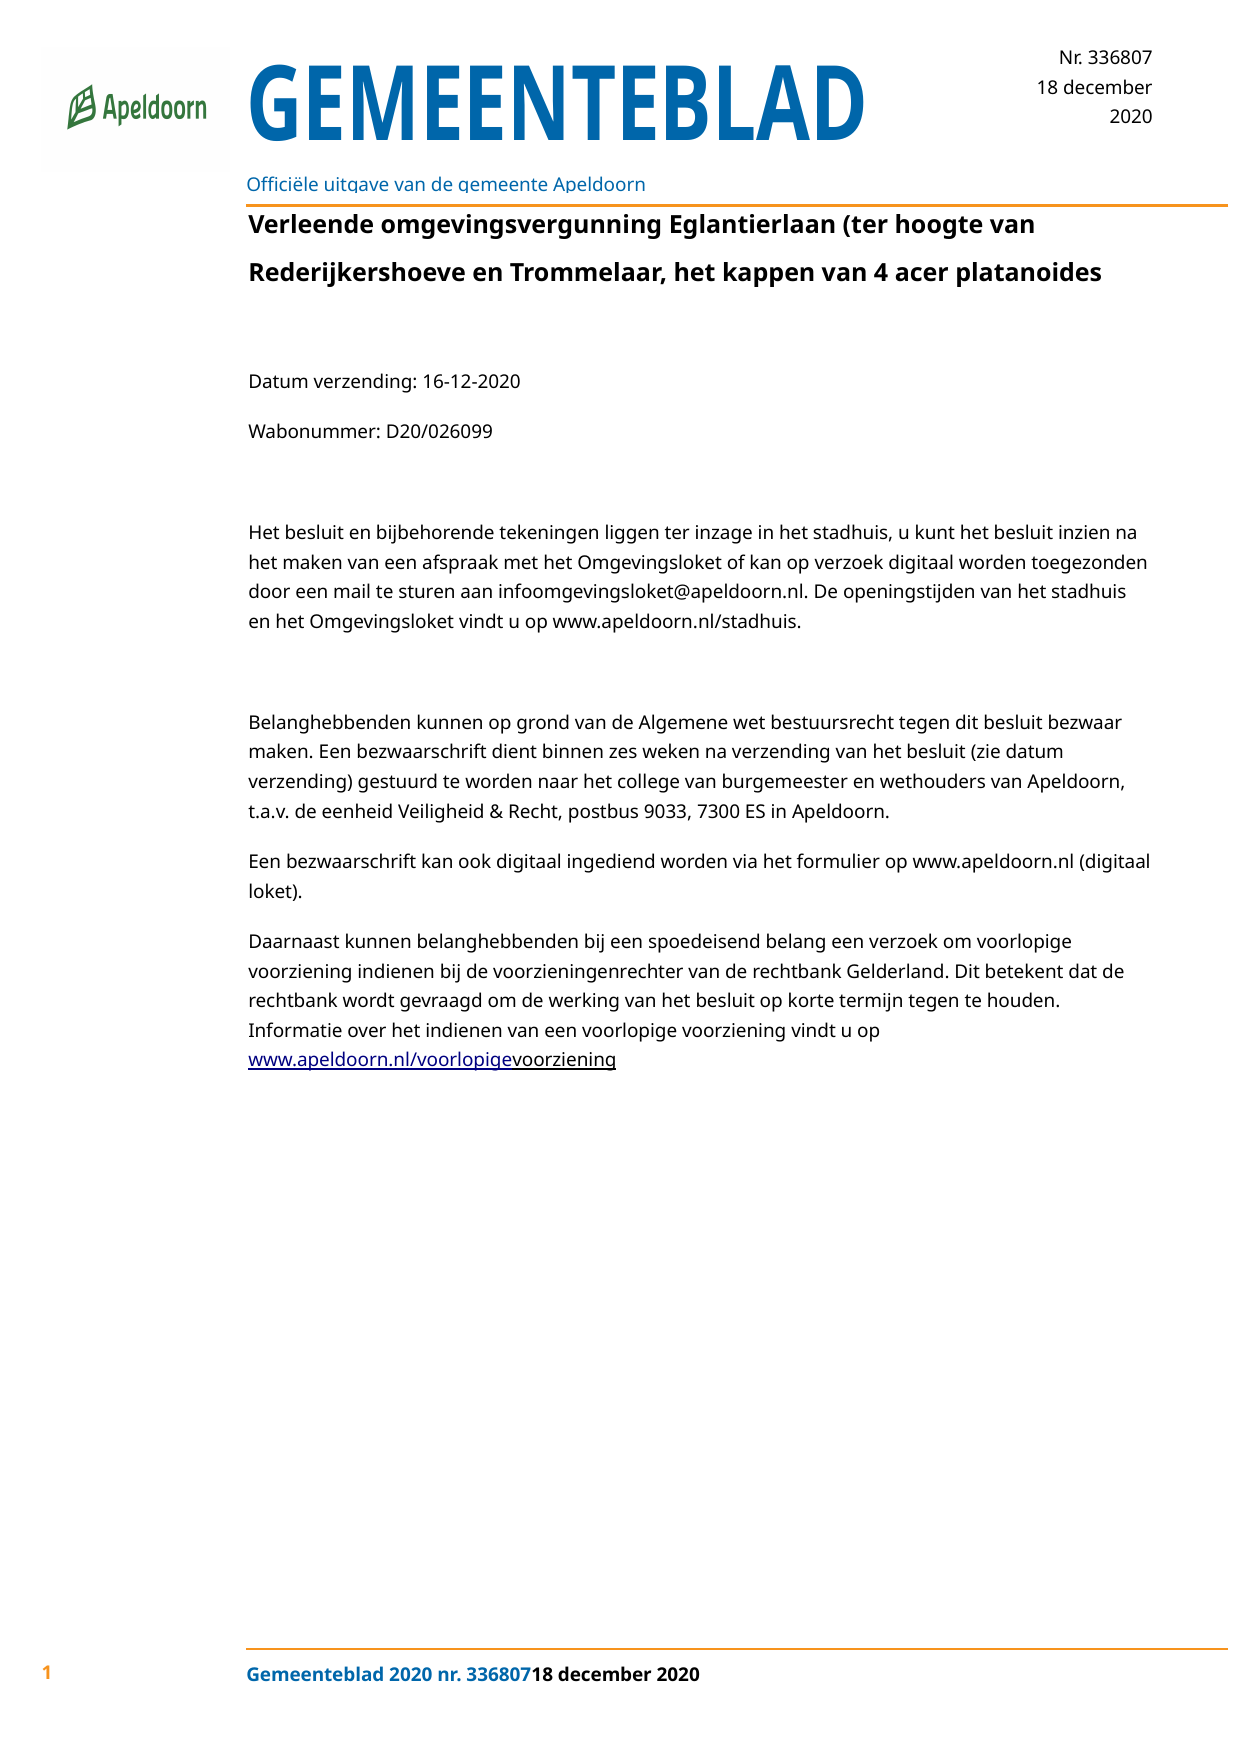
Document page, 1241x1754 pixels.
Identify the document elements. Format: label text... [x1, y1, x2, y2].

text Het besluit en bijbehorende tekeningen liggen ter inzage in het stadhuis, u kunt het besluit inzien na het maken van een afspraak met het Omgevingsloket of kan op verzoek digitaal worden toegezonden door een mail te sturen aan infoomgevingsloket@apeldoorn.nl. De openingstijden van het stadhuis en het Omgevingsloket vindt u op www.apeldoorn.nl/stadhuis. [248, 519, 1152, 634]
text Wabonummer: D20/026099 [248, 419, 1152, 444]
picture [41, 47, 231, 172]
text Daarnaast kunnen belanghebbenden bij een spoedeisend belang een verzoek om voorlopige voorziening indienen bij de voorzieningenrechter van de rechtbank Gelderland. Dit betekent dat de rechtbank wordt gevraagd om de werking van het besluit op korte termijn tegen te houden. Informatie over het indienen van een voorlopige voorziening vindt u op www.apeldoorn.nl/voorlopigevoorziening [248, 928, 1152, 1072]
text Verleende omgevingsvergunning Eglantierlaan (ter hoogte van Rederijkershoeve en Trommelaar, het kappen van 4 acer platanoides [248, 207, 1152, 288]
text Een bezwaarschrift kan ook digitaal ingediend worden via het formulier op www.apeldoorn.nl (digitaal loket). [248, 848, 1152, 904]
text Datum verzending: 16-12-2020 [248, 368, 1152, 394]
text Belanghebbenden kunnen op grond van de Algemene wet bestuursrecht tegen dit besluit bezwaar maken. Een bezwaarschrift dient binnen zes weken na verzending van het besluit (zie datum verzending) gestuurd te worden naar het college van burgemeester en wethouders van Apeldoorn, t.a.v. de eenheid Veiligheid & Recht, postbus 9033, 7300 ES in Apeldoorn. [248, 709, 1152, 824]
